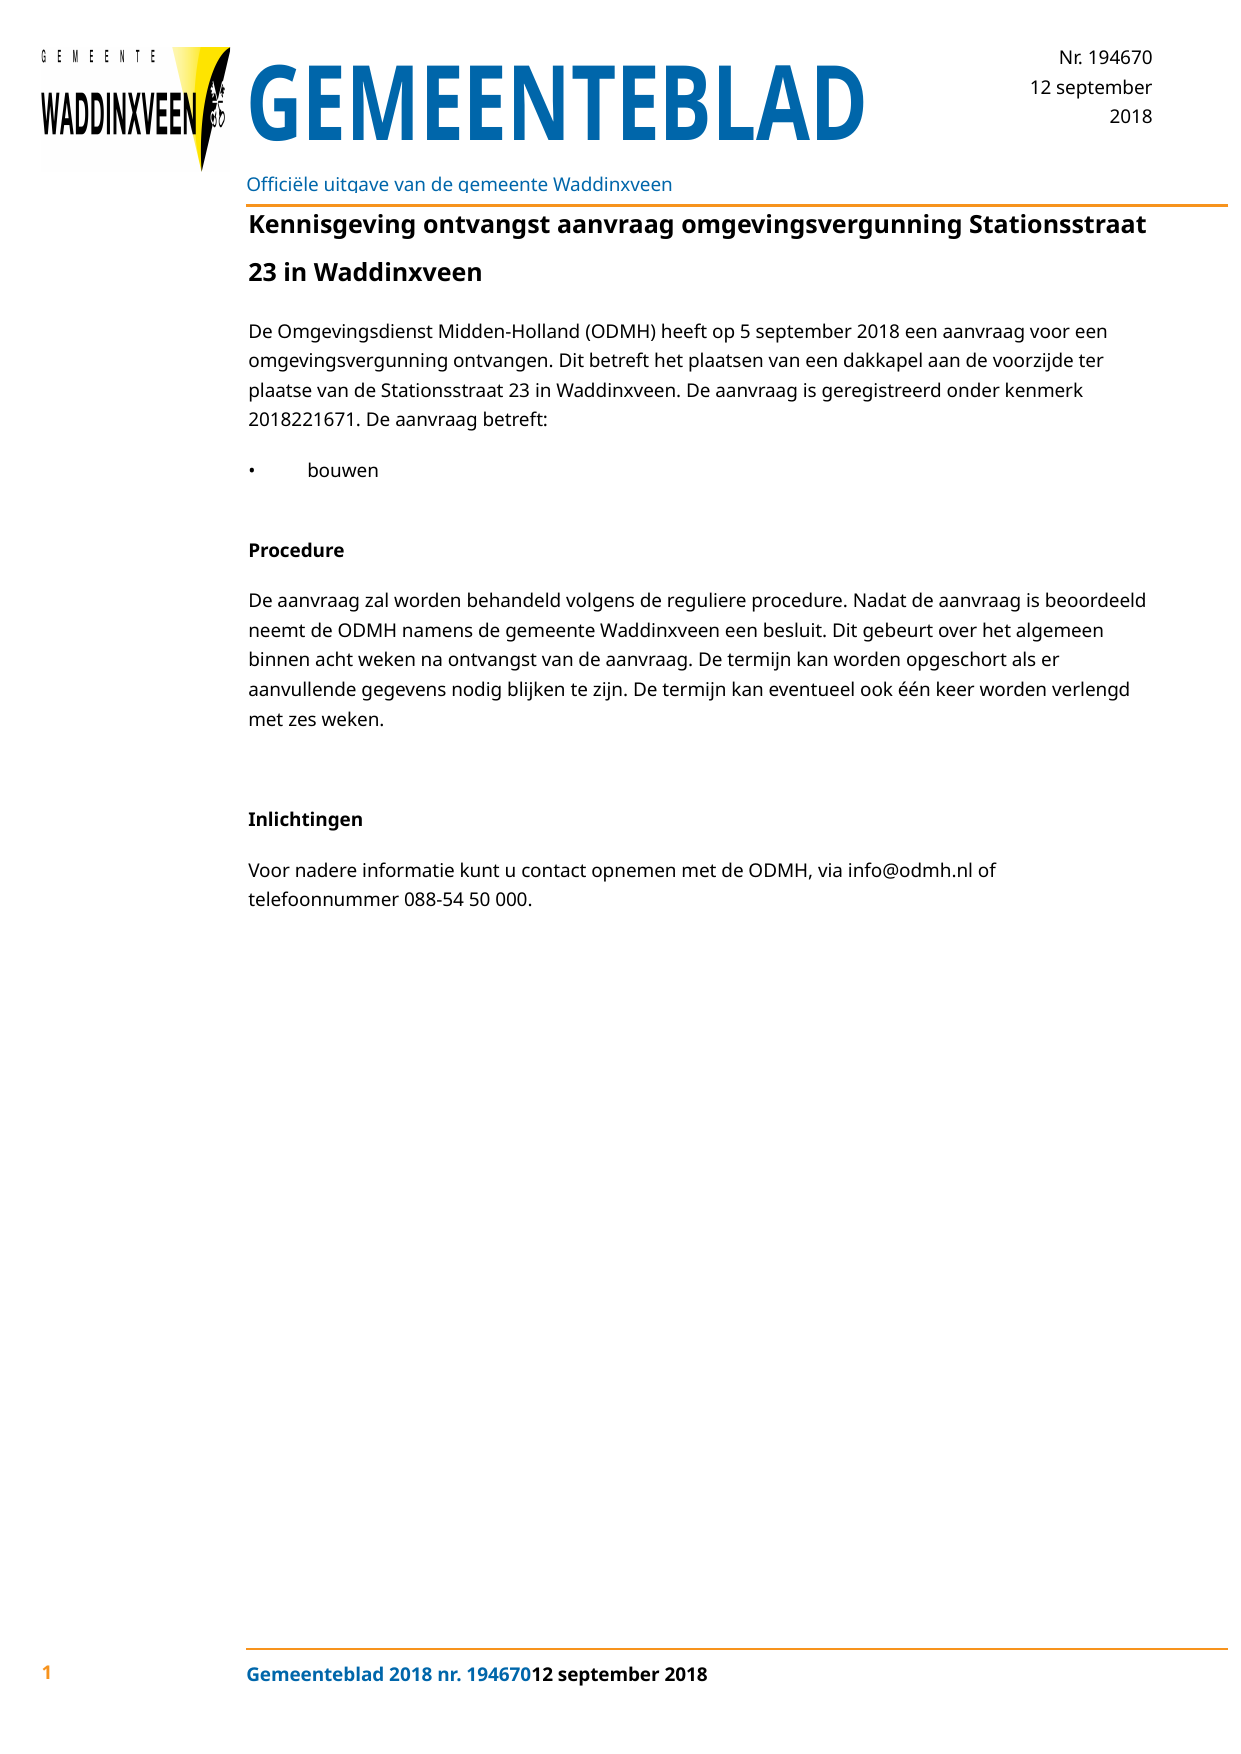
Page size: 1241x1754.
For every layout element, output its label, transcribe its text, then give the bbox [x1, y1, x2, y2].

text De Omgevingsdienst Midden-Holland (ODMH) heeft op 5 september 2018 een aanvraag voor een omgevingsvergunning ontvangen. Dit betreft het plaatsen van een dakkapel aan de voorzijde ter plaatse van de Stationsstraat 23 in Waddinxveen. De aanvraag is geregistreerd onder kenmerk 2018221671. De aanvraag betreft: [248, 318, 1152, 432]
picture [41, 47, 231, 172]
text Voor nadere informatie kunt u contact opnemen met de ODMH, via info@odmh.nl of telefoonnummer 088-54 50 000. [248, 857, 1152, 912]
text Procedure [248, 537, 1152, 563]
text Kennisgeving ontvangst aanvraag omgevingsvergunning Stationsstraat 23 in Waddinxveen [248, 207, 1152, 288]
text De aanvraag zal worden behandeld volgens de reguliere procedure. Nadat de aanvraag is beoordeeld neemt de ODMH namens de gemeente Waddinxveen een besluit. Dit gebeurt over het algemeen binnen acht weken na ontvangst van de aanvraag. De termijn kan worden opgeschort als er aanvullende gegevens nodig blijken te zijn. De termijn kan eventueel ook één keer worden verlengd met zes weken. [248, 587, 1152, 732]
list bouwen [248, 457, 1152, 483]
text Inlichtingen [248, 807, 1152, 832]
